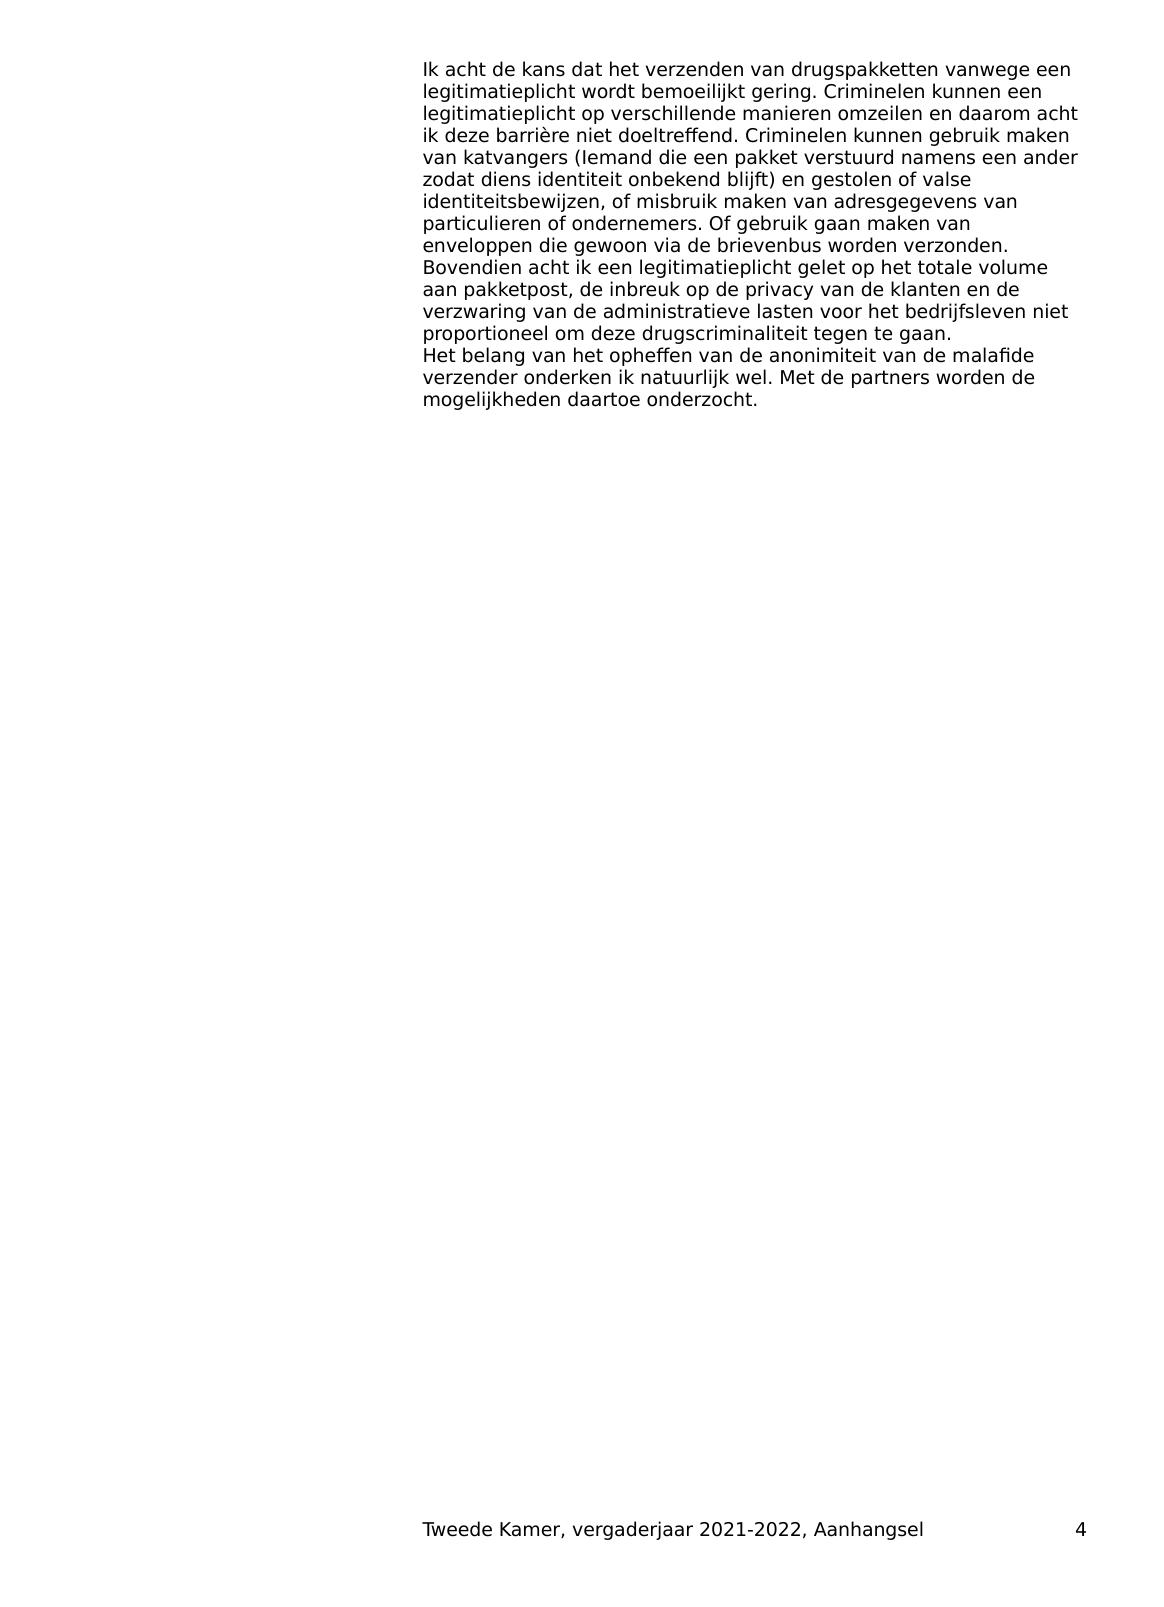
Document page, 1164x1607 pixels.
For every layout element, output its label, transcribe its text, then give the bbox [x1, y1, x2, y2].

text Het belang van het opheffen van de anonimiteit van de malafide verzender onderken ik natuurlijk wel. Met de partners worden de mogelijkheden daartoe onderzocht. [422, 345, 1087, 411]
text Ik acht de kans dat het verzenden van drugspakketten vanwege een legitimatieplicht wordt bemoeilijkt gering. Criminelen kunnen een legitimatieplicht op verschillende manieren omzeilen en daarom acht ik deze barrière niet doeltreffend. Criminelen kunnen gebruik maken van katvangers (Iemand die een pakket verstuurd namens een ander zodat diens identiteit onbekend blijft) en gestolen of valse identiteitsbewijzen, of misbruik maken van adresgegevens van particulieren of ondernemers. Of gebruik gaan maken van enveloppen die gewoon via de brievenbus worden verzonden. Bovendien acht ik een legitimatieplicht gelet op het totale volume aan pakketpost, de inbreuk op de privacy van de klanten en de verzwaring van de administratieve lasten voor het bedrijfsleven niet proportioneel om deze drugscriminaliteit tegen te gaan. [422, 59, 1087, 345]
